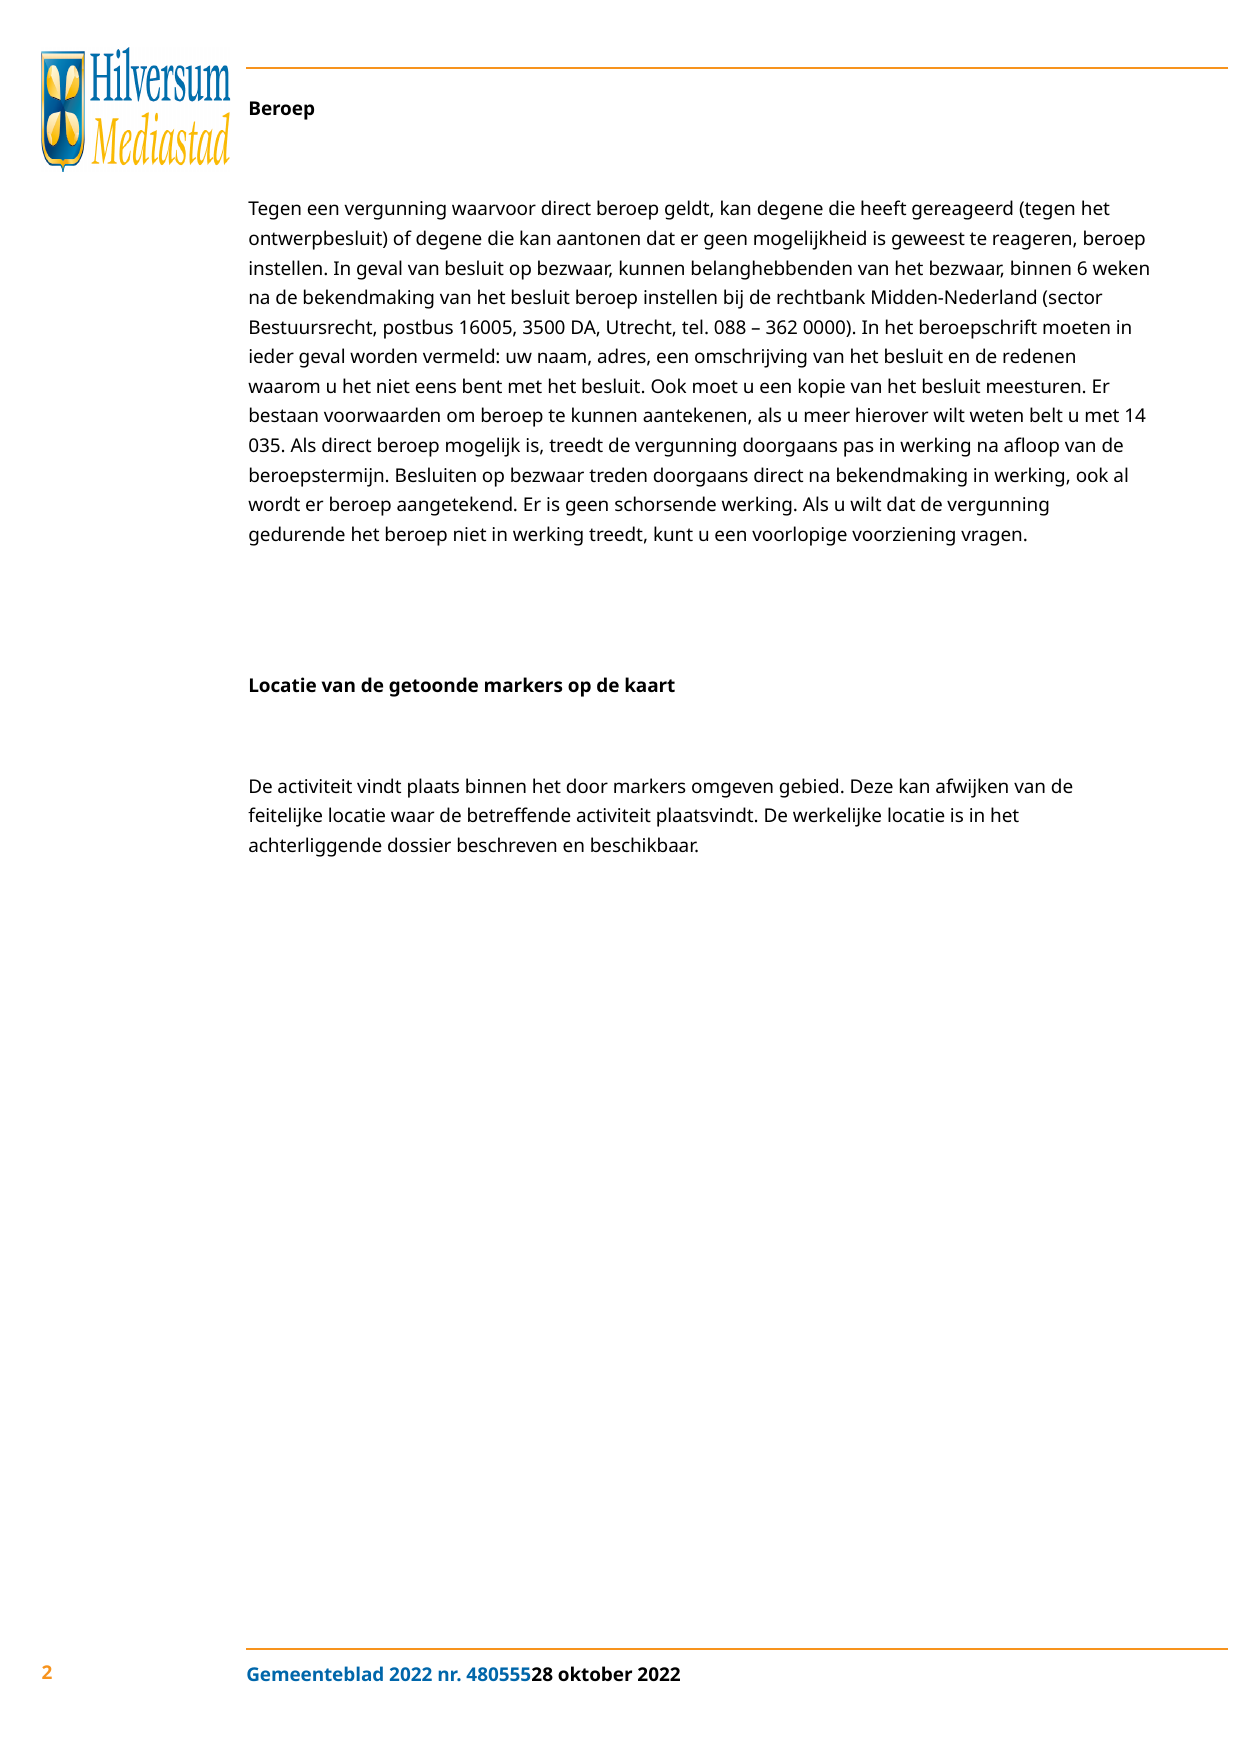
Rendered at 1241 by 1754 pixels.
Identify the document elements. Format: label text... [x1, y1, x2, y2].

text Beroep [248, 95, 1152, 121]
picture [41, 47, 231, 172]
text Tegen een vergunning waarvoor direct beroep geldt, kan degene die heeft gereageerd (tegen het ontwerpbesluit) of degene die kan aantonen dat er geen mogelijkheid is geweest te reageren, beroep instellen. In geval van besluit op bezwaar, kunnen belanghebbenden van het bezwaar, binnen 6 weken na de bekendmaking van het besluit beroep instellen bij de rechtbank Midden-Nederland (sector Bestuursrecht, postbus 16005, 3500 DA, Utrecht, tel. 088 – 362 0000). In het beroepschrift moeten in ieder geval worden vermeld: uw naam, adres, een omschrijving van het besluit en de redenen waarom u het niet eens bent met het besluit. Ook moet u een kopie van het besluit meesturen. Er bestaan voorwaarden om beroep te kunnen aantekenen, als u meer hierover wilt weten belt u met 14 035. Als direct beroep mogelijk is, treedt de vergunning doorgaans pas in werking na afloop van de beroepstermijn. Besluiten op bezwaar treden doorgaans direct na bekendmaking in werking, ook al wordt er beroep aangetekend. Er is geen schorsende werking. Als u wilt dat de vergunning gedurende het beroep niet in werking treedt, kunt u een voorlopige voorziening vragen. [248, 196, 1152, 547]
text Locatie van de getoonde markers op de kaart [248, 672, 1152, 698]
text De activiteit vindt plaats binnen het door markers omgeven gebied. Deze kan afwijken van de feitelijke locatie waar de betreffende activiteit plaatsvindt. De werkelijke locatie is in het achterliggende dossier beschreven en beschikbaar. [248, 773, 1152, 858]
